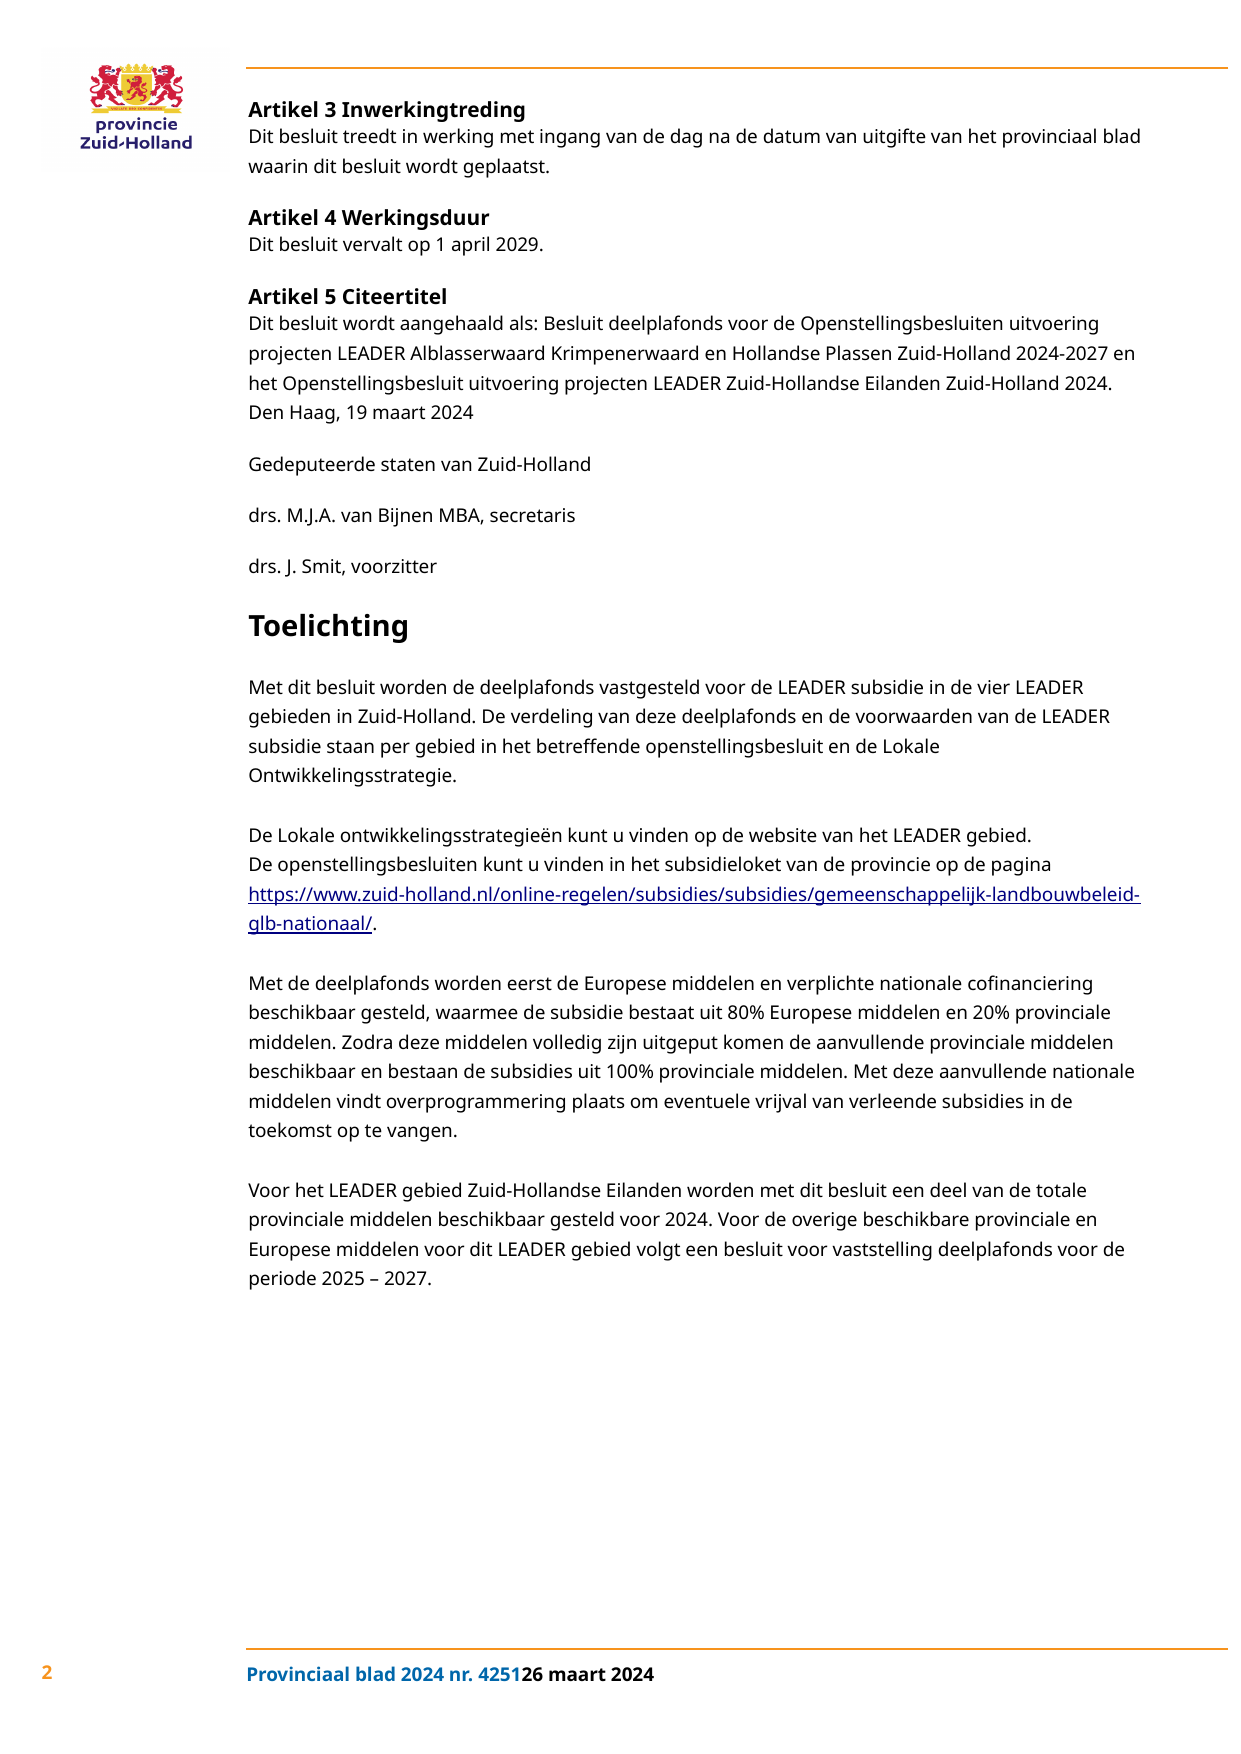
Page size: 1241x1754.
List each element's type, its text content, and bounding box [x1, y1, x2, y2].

text Met dit besluit worden de deelplafonds vastgesteld voor de LEADER subsidie in de vier LEADER gebieden in Zuid-Holland. De verdeling van deze deelplafonds en de voorwaarden van de LEADER subsidie staan per gebied in het betreffende openstellingsbesluit en de Lokale Ontwikkelingsstrategie. [248, 674, 1152, 788]
text De openstellingsbesluiten kunt u vinden in het subsidieloket van de provincie op de pagina https://www.zuid-holland.nl/online-regelen/subsidies/subsidies/gemeenschappelijk-landbouwbeleid-glb-nationaal/. [248, 851, 1152, 936]
text Dit besluit vervalt op 1 april 2029. [248, 232, 1152, 257]
text Artikel 3 Inwerkingtreding [248, 95, 1152, 123]
text Artikel 4 Werkingsduur [248, 203, 1152, 232]
text Dit besluit treedt in werking met ingang van de dag na de datum van uitgifte van het provinciaal blad waarin dit besluit wordt geplaatst. [248, 123, 1152, 178]
text Gedeputeerde staten van Zuid-Holland [248, 451, 1152, 476]
text Artikel 5 Citeertitel [248, 282, 1152, 311]
text Den Haag, 19 maart 2024 [248, 399, 1152, 425]
text Dit besluit wordt aangehaald als: Besluit deelplafonds voor de Openstellingsbesluiten uitvoering projecten LEADER Alblasserwaard Krimpenerwaard en Hollandse Plassen Zuid-Holland 2024-2027 en het Openstellingsbesluit uitvoering projecten LEADER Zuid-Hollandse Eilanden Zuid-Holland 2024. [248, 311, 1152, 395]
text Met de deelplafonds worden eerst de Europese middelen en verplichte nationale cofinanciering beschikbaar gesteld, waarmee de subsidie bestaat uit 80% Europese middelen en 20% provinciale middelen. Zodra deze middelen volledig zijn uitgeput komen de aanvullende provinciale middelen beschikbaar en bestaan de subsidies uit 100% provinciale middelen. Met deze aanvullende nationale middelen vindt overprogrammering plaats om eventuele vrijval van verleende subsidies in de toekomst op te vangen. [248, 970, 1152, 1143]
text De Lokale ontwikkelingsstrategieën kunt u vinden op de website van het LEADER gebied. [248, 822, 1152, 848]
text Voor het LEADER gebied Zuid-Hollandse Eilanden worden met dit besluit een deel van de totale provinciale middelen beschikbaar gesteld voor 2024. Voor de overige beschikbare provinciale en Europese middelen voor dit LEADER gebied volgt een besluit voor vaststelling deelplafonds voor de periode 2025 – 2027. [248, 1177, 1152, 1291]
text Toelichting [248, 605, 1152, 645]
text drs. J. Smit, voorzitter [248, 554, 1152, 579]
text drs. M.J.A. van Bijnen MBA, secretaris [248, 502, 1152, 528]
picture [41, 47, 231, 172]
